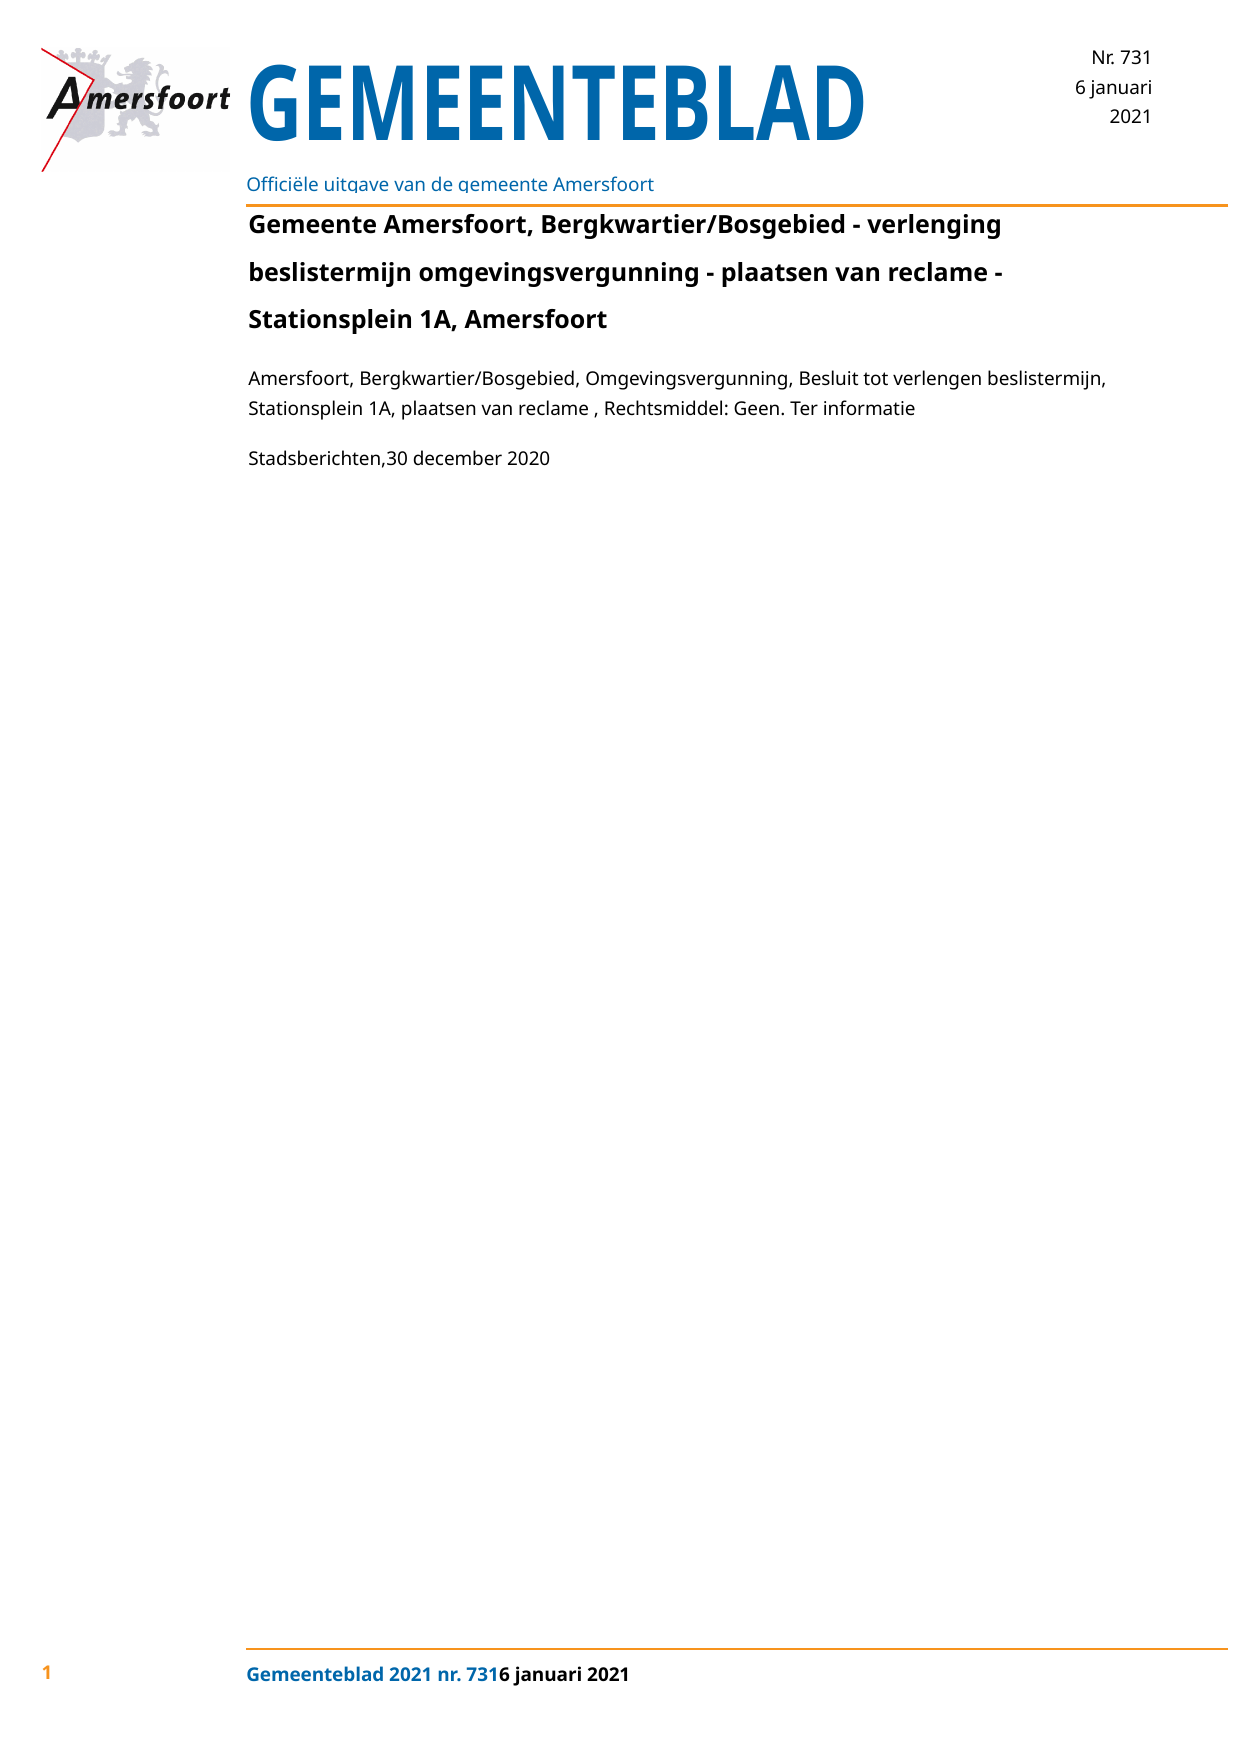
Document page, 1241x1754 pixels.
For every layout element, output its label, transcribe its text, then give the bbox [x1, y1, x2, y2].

picture [41, 47, 231, 172]
text Amersfoort, Bergkwartier/Bosgebied, Omgevingsvergunning, Besluit tot verlengen beslistermijn, Stationsplein 1A, plaatsen van reclame , Rechtsmiddel: Geen. Ter informatie [248, 366, 1152, 421]
text Stadsberichten,30 december 2020 [248, 446, 1152, 471]
text Gemeente Amersfoort, Bergkwartier/Bosgebied - verlenging beslistermijn omgevingsvergunning - plaatsen van reclame - Stationsplein 1A, Amersfoort [248, 207, 1152, 336]
